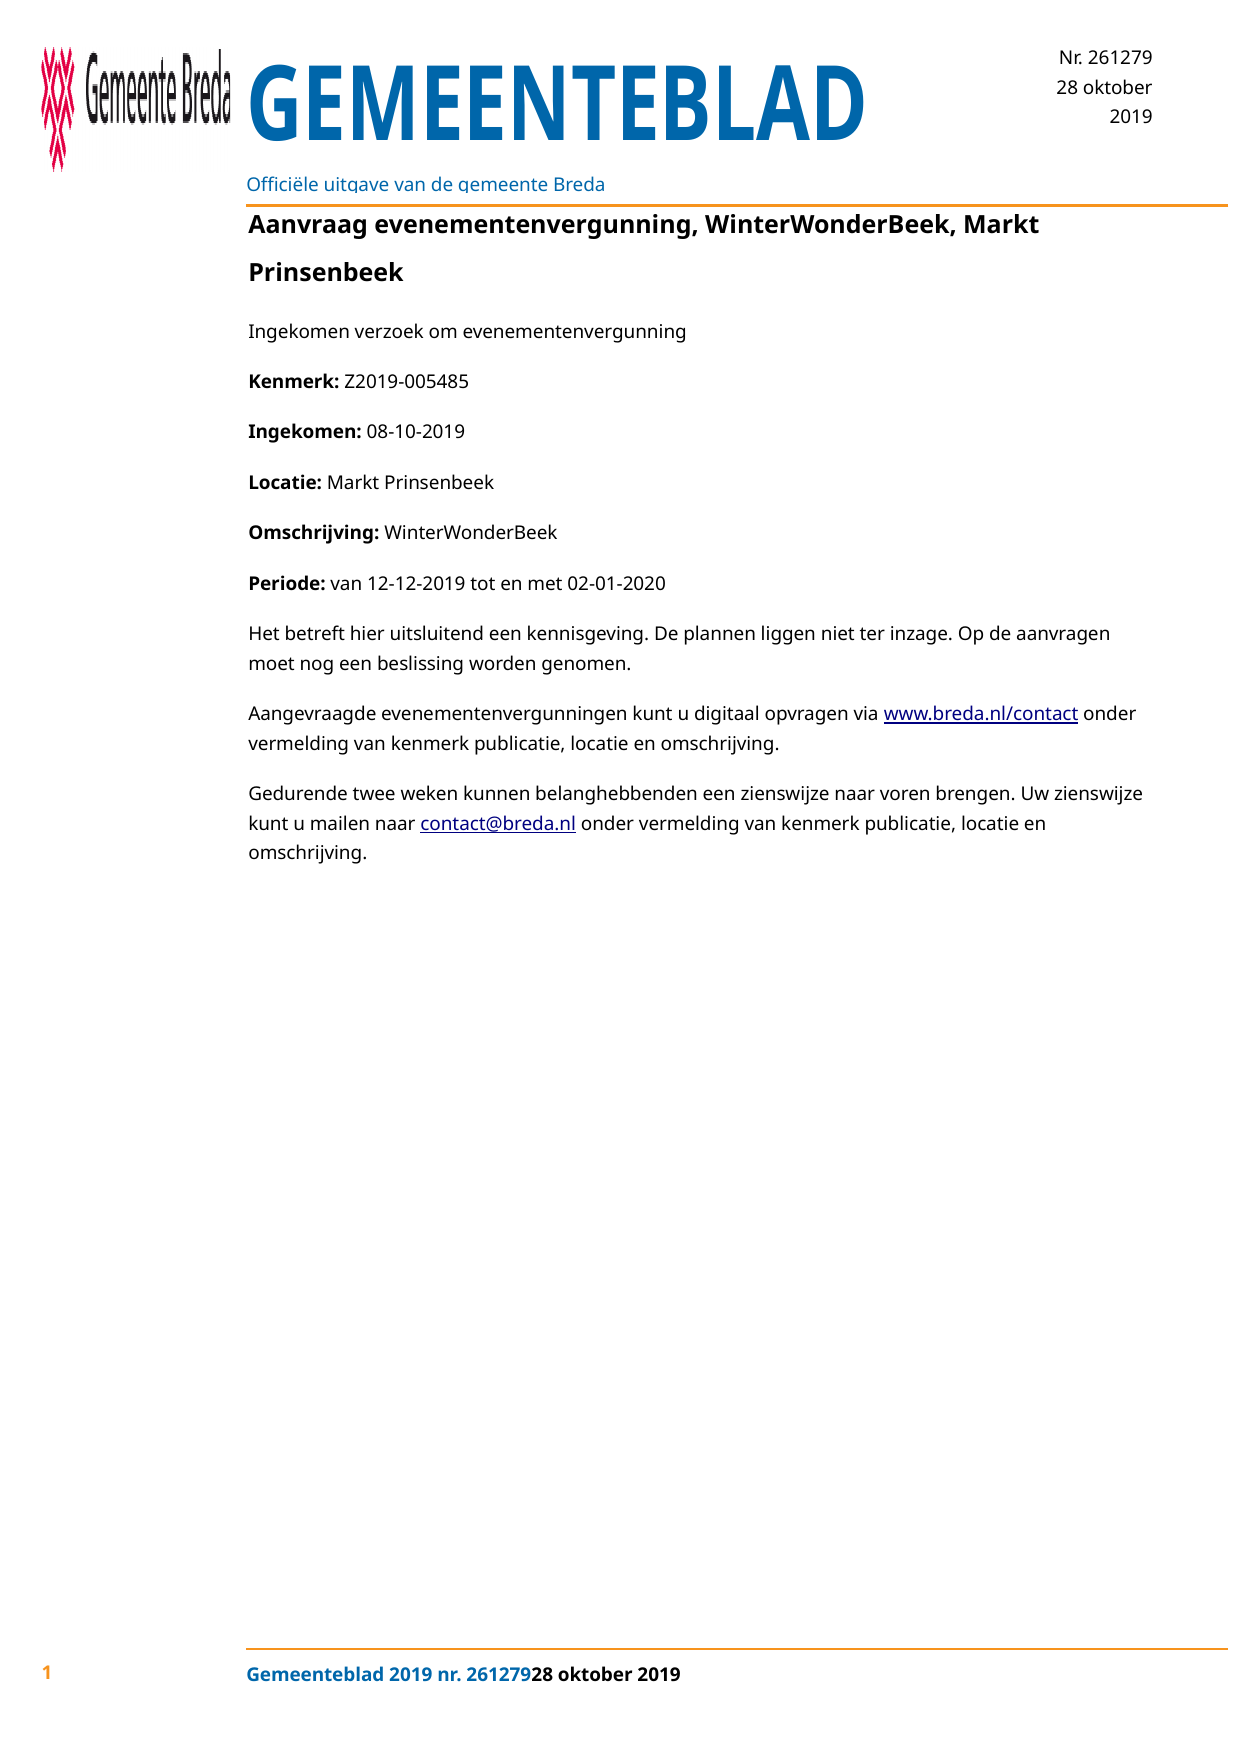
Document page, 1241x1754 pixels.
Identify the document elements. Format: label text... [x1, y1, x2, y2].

text Periode: van 12-12-2019 tot en met 02-01-2020 [248, 570, 1152, 596]
text Het betreft hier uitsluitend een kennisgeving. De plannen liggen niet ter inzage. Op de aanvragen moet nog een beslissing worden genomen. [248, 620, 1152, 676]
text Locatie: Markt Prinsenbeek [248, 469, 1152, 495]
text Ingekomen: 08-10-2019 [248, 419, 1152, 444]
text Kenmerk: Z2019-005485 [248, 368, 1152, 394]
text Aanvraag evenementenvergunning, WinterWonderBeek, Markt Prinsenbeek [248, 207, 1152, 288]
text Omschrijving: WinterWonderBeek [248, 519, 1152, 545]
text Gedurende twee weken kunnen belanghebbenden een zienswijze naar voren brengen. Uw zienswijze kunt u mailen naar contact@breda.nl onder vermelding van kenmerk publicatie, locatie en omschrijving. [248, 780, 1152, 865]
picture [41, 47, 231, 172]
text Aangevraagde evenementenvergunningen kunt u digitaal opvragen via www.breda.nl/contact onder vermelding van kenmerk publicatie, locatie en omschrijving. [248, 700, 1152, 756]
text Ingekomen verzoek om evenementenvergunning [248, 318, 1152, 344]
